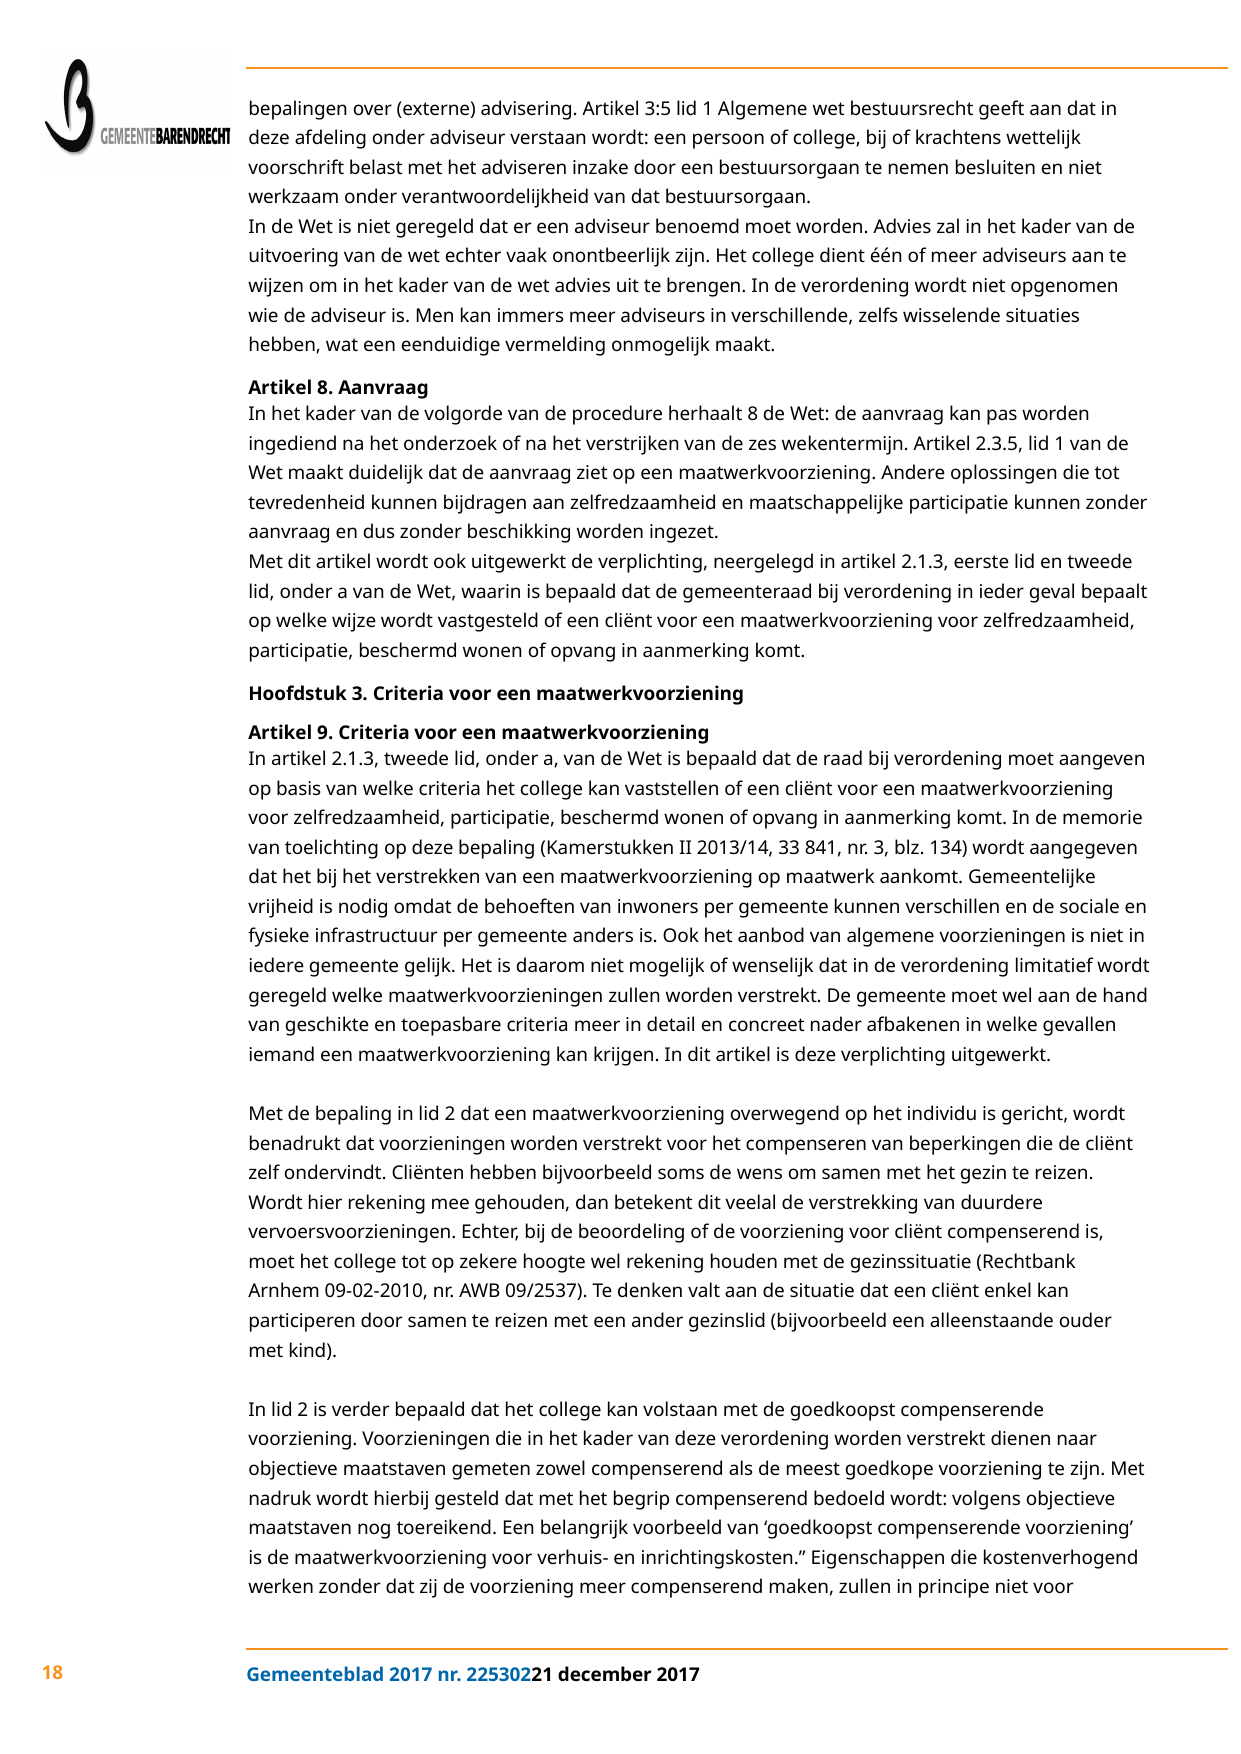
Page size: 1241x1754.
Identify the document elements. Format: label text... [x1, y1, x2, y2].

text Met de bepaling in lid 2 dat een maatwerkvoorziening overwegend op het individu is gericht, wordt benadrukt dat voorzieningen worden verstrekt voor het compenseren van beperkingen die de cliënt zelf ondervindt. Cliënten hebben bijvoorbeeld soms de wens om samen met het gezin te reizen. Wordt hier rekening mee gehouden, dan betekent dit veelal de verstrekking van duurdere vervoersvoorzieningen. Echter, bij de beoordeling of de voorziening voor cliënt compenserend is, moet het college tot op zekere hoogte wel rekening houden met de gezinssituatie (Rechtbank Arnhem 09-02-2010, nr. AWB 09/2537). Te denken valt aan de situatie dat een cliënt enkel kan participeren door samen te reizen met een ander gezinslid (bijvoorbeeld een alleenstaande ouder met kind). [248, 1100, 1152, 1362]
text Hoofdstuk 3. Criteria voor een maatwerkvoorziening [248, 680, 1152, 706]
text In het kader van de volgorde van de procedure herhaalt 8 de Wet: de aanvraag kan pas worden ingediend na het onderzoek of na het verstrijken van de zes wekentermijn. Artikel 2.3.5, lid 1 van de Wet maakt duidelijk dat de aanvraag ziet op een maatwerkvoorziening. Andere oplossingen die tot tevredenheid kunnen bijdragen aan zelfredzaamheid en maatschappelijke participatie kunnen zonder aanvraag en dus zonder beschikking worden ingezet. [248, 400, 1152, 544]
text Artikel 9. Criteria voor een maatwerkvoorziening [248, 719, 1152, 745]
text In lid 2 is verder bepaald dat het college kan volstaan met de goedkoopst compenserende voorziening. Voorzieningen die in het kader van deze verordening worden verstrekt dienen naar objectieve maatstaven gemeten zowel compenserend als de meest goedkope voorziening te zijn. Met nadruk wordt hierbij gesteld dat met het begrip compenserend bedoeld wordt: volgens objectieve maatstaven nog toereikend. Een belangrijk voorbeeld van ‘goedkoopst compenserende voorziening’ is de maatwerkvoorziening voor verhuis- en inrichtingskosten.” Eigenschappen die kostenverhogend werken zonder dat zij de voorziening meer compenserend maken, zullen in principe niet voor [248, 1396, 1152, 1599]
text In de Wet is niet geregeld dat er een adviseur benoemd moet worden. Advies zal in het kader van de uitvoering van de wet echter vaak onontbeerlijk zijn. Het college dient één of meer adviseurs aan te wijzen om in het kader van de wet advies uit te brengen. In de verordening wordt niet opgenomen wie de adviseur is. Men kan immers meer adviseurs in verschillende, zelfs wisselende situaties hebben, wat een eenduidige vermelding onmogelijk maakt. [248, 213, 1152, 357]
text In artikel 2.1.3, tweede lid, onder a, van de Wet is bepaald dat de raad bij verordening moet aangeven op basis van welke criteria het college kan vaststellen of een cliënt voor een maatwerkvoorziening voor zelfredzaamheid, participatie, beschermd wonen of opvang in aanmerking komt. In de memorie van toelichting op deze bepaling (Kamerstukken II 2013/14, 33 841, nr. 3, blz. 134) wordt aangegeven dat het bij het verstrekken van een maatwerkvoorziening op maatwerk aankomt. Gemeentelijke vrijheid is nodig omdat de behoeften van inwoners per gemeente kunnen verschillen en de sociale en fysieke infrastructuur per gemeente anders is. Ook het aanbod van algemene voorzieningen is niet in iedere gemeente gelijk. Het is daarom niet mogelijk of wenselijk dat in de verordening limitatief wordt geregeld welke maatwerkvoorzieningen zullen worden verstrekt. De gemeente moet wel aan de hand van geschikte en toepasbare criteria meer in detail en concreet nader afbakenen in welke gevallen iemand een maatwerkvoorziening kan krijgen. In dit artikel is deze verplichting uitgewerkt. [248, 745, 1152, 1067]
picture [41, 47, 231, 172]
text Met dit artikel wordt ook uitgewerkt de verplichting, neergelegd in artikel 2.1.3, eerste lid en tweede lid, onder a van de Wet, waarin is bepaald dat de gemeenteraad bij verordening in ieder geval bepaalt op welke wijze wordt vastgesteld of een cliënt voor een maatwerkvoorziening voor zelfredzaamheid, participatie, beschermd wonen of opvang in aanmerking komt. [248, 548, 1152, 663]
text Artikel 8. Aanvraag [248, 374, 1152, 400]
text bepalingen over (externe) advisering. Artikel 3:5 lid 1 Algemene wet bestuursrecht geeft aan dat in deze afdeling onder adviseur verstaan wordt: een persoon of college, bij of krachtens wettelijk voorschrift belast met het adviseren inzake door een bestuursorgaan te nemen besluiten en niet werkzaam onder verantwoordelijkheid van dat bestuursorgaan. [248, 95, 1152, 209]
